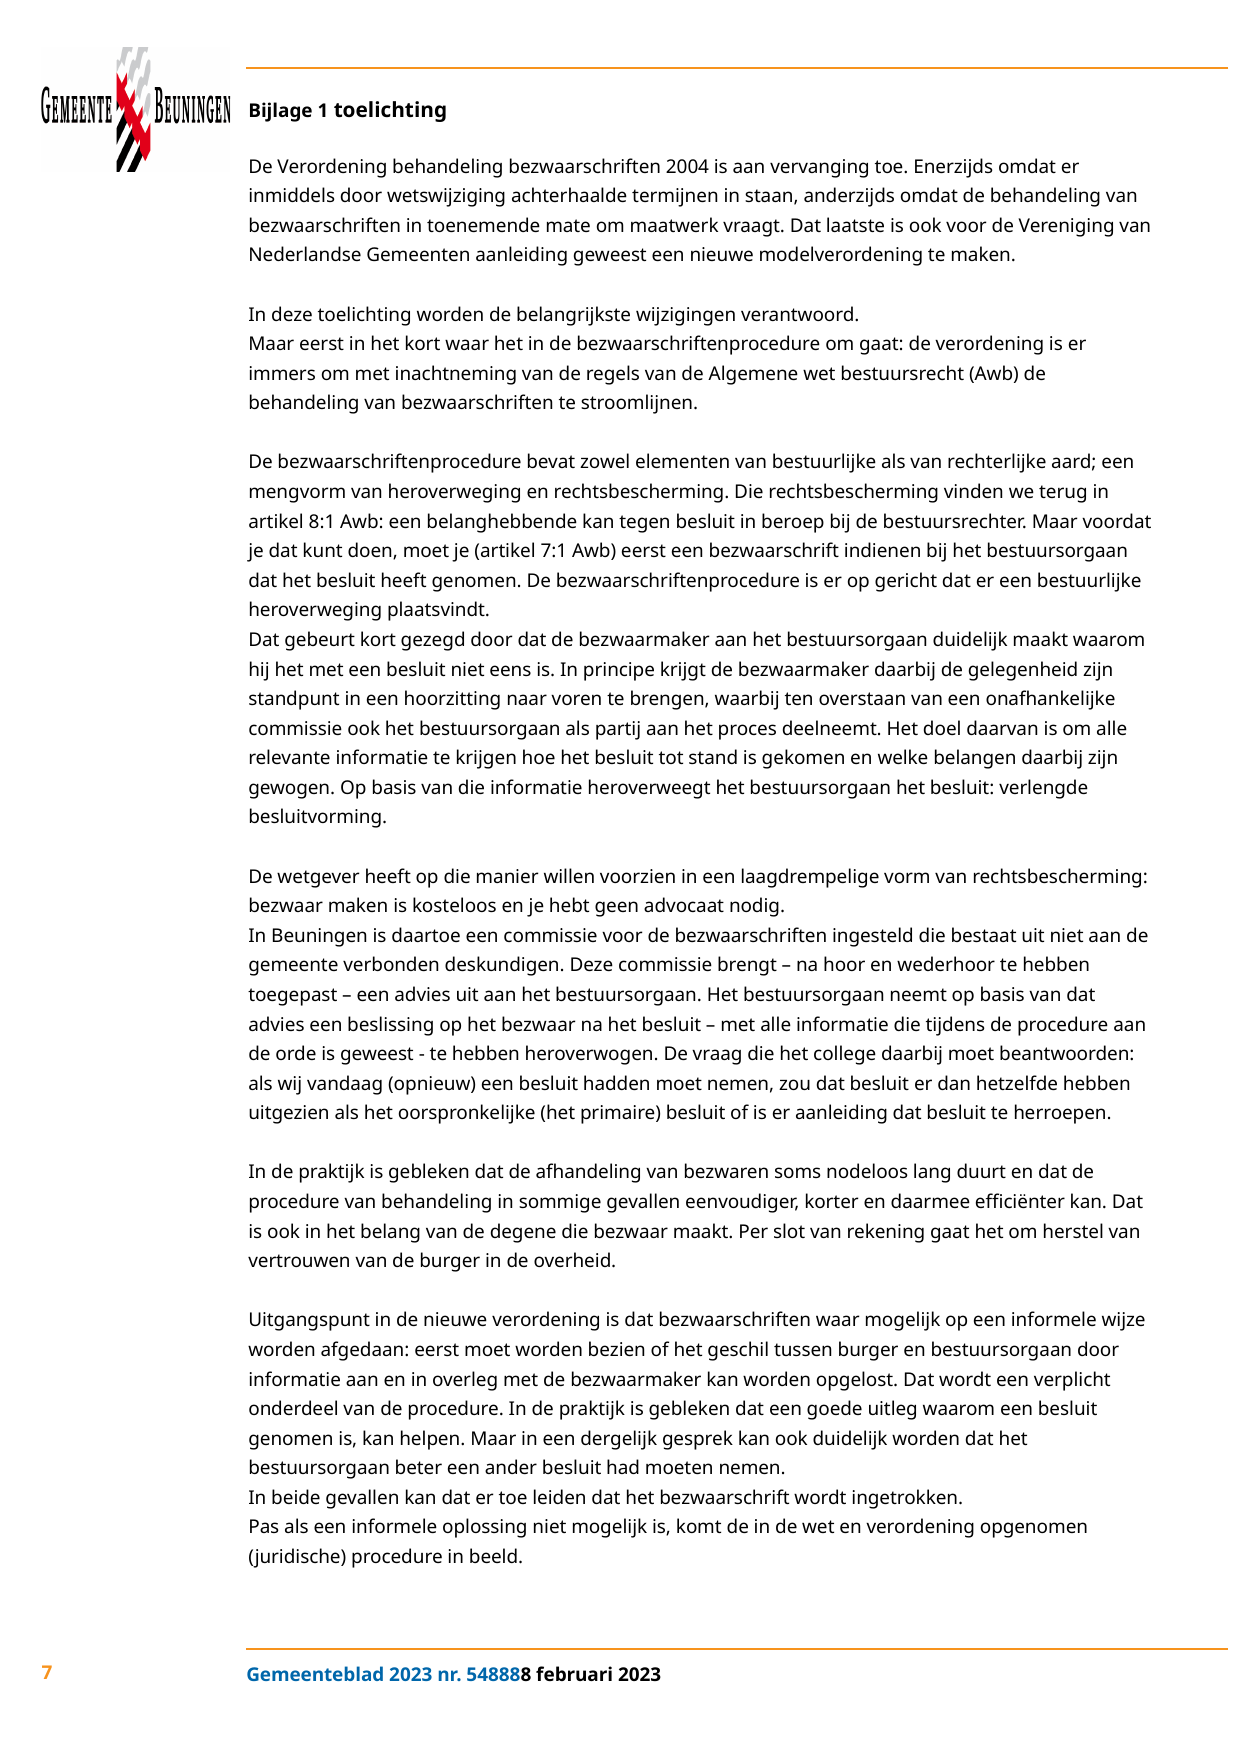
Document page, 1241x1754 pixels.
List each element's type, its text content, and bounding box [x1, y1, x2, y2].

text In deze toelichting worden de belangrijkste wijzigingen verantwoord. [248, 301, 1152, 327]
text Maar eerst in het kort waar het in de bezwaarschriftenprocedure om gaat: de verordening is er immers om met inachtneming van de regels van de Algemene wet bestuursrecht (Awb) de behandeling van bezwaarschriften te stroomlijnen. [248, 330, 1152, 415]
picture [41, 47, 231, 172]
text In beide gevallen kan dat er toe leiden dat het bezwaarschrift wordt ingetrokken. [248, 1484, 1152, 1510]
text De wetgever heeft op die manier willen voorzien in een laagdrempelige vorm van rechtsbescherming: bezwaar maken is kosteloos en je hebt geen advocaat nodig. [248, 863, 1152, 918]
text In Beuningen is daartoe een commissie voor de bezwaarschriften ingesteld die bestaat uit niet aan de gemeente verbonden deskundigen. Deze commissie brengt – na hoor en wederhoor te hebben toegepast – een advies uit aan het bestuursorgaan. Het bestuursorgaan neemt op basis van dat advies een beslissing op het bezwaar na het besluit – met alle informatie die tijdens de procedure aan de orde is geweest - te hebben heroverwogen. De vraag die het college daarbij moet beantwoorden: als wij vandaag (opnieuw) een besluit hadden moet nemen, zou dat besluit er dan hetzelfde hebben uitgezien als het oorspronkelijke (het primaire) besluit of is er aanleiding dat besluit te herroepen. [248, 922, 1152, 1125]
text De Verordening behandeling bezwaarschriften 2004 is aan vervanging toe. Enerzijds omdat er inmiddels door wetswijziging achterhaalde termijnen in staan, anderzijds omdat de behandeling van bezwaarschriften in toenemende mate om maatwerk vraagt. Dat laatste is ook voor de Vereniging van Nederlandse Gemeenten aanleiding geweest een nieuwe modelverordening te maken. [248, 153, 1152, 267]
text Uitgangspunt in de nieuwe verordening is dat bezwaarschriften waar mogelijk op een informele wijze worden afgedaan: eerst moet worden bezien of het geschil tussen burger en bestuursorgaan door informatie aan en in overleg met de bezwaarmaker kan worden opgelost. Dat wordt een verplicht onderdeel van de procedure. In de praktijk is gebleken dat een goede uitleg waarom een besluit genomen is, kan helpen. Maar in een dergelijk gesprek kan ook duidelijk worden dat het bestuursorgaan beter een ander besluit had moeten nemen. [248, 1307, 1152, 1480]
text Pas als een informele oplossing niet mogelijk is, komt de in de wet en verordening opgenomen (juridische) procedure in beeld. [248, 1514, 1152, 1569]
text Dat gebeurt kort gezegd door dat de bezwaarmaker aan het bestuursorgaan duidelijk maakt waarom hij het met een besluit niet eens is. In principe krijgt de bezwaarmaker daarbij de gelegenheid zijn standpunt in een hoorzitting naar voren te brengen, waarbij ten overstaan van een onafhankelijke commissie ook het bestuursorgaan als partij aan het proces deelneemt. Het doel daarvan is om alle relevante informatie te krijgen hoe het besluit tot stand is gekomen en welke belangen daarbij zijn gewogen. Op basis van die informatie heroverweegt het bestuursorgaan het besluit: verlengde besluitvorming. [248, 626, 1152, 829]
text De bezwaarschriftenprocedure bevat zowel elementen van bestuurlijke als van rechterlijke aard; een mengvorm van heroverweging en rechtsbescherming. Die rechtsbescherming vinden we terug in artikel 8:1 Awb: een belanghebbende kan tegen besluit in beroep bij de bestuursrechter. Maar voordat je dat kunt doen, moet je (artikel 7:1 Awb) eerst een bezwaarschrift indienen bij het bestuursorgaan dat het besluit heeft genomen. De bezwaarschriftenprocedure is er op gericht dat er een bestuurlijke heroverweging plaatsvindt. [248, 449, 1152, 622]
text In de praktijk is gebleken dat de afhandeling van bezwaren soms nodeloos lang duurt en dat de procedure van behandeling in sommige gevallen eenvoudiger, korter en daarmee efficiënter kan. Dat is ook in het belang van de degene die bezwaar maakt. Per slot van rekening gaat het om herstel van vertrouwen van de burger in de overheid. [248, 1159, 1152, 1273]
text Bijlage 1 toelichting [248, 95, 1152, 123]
